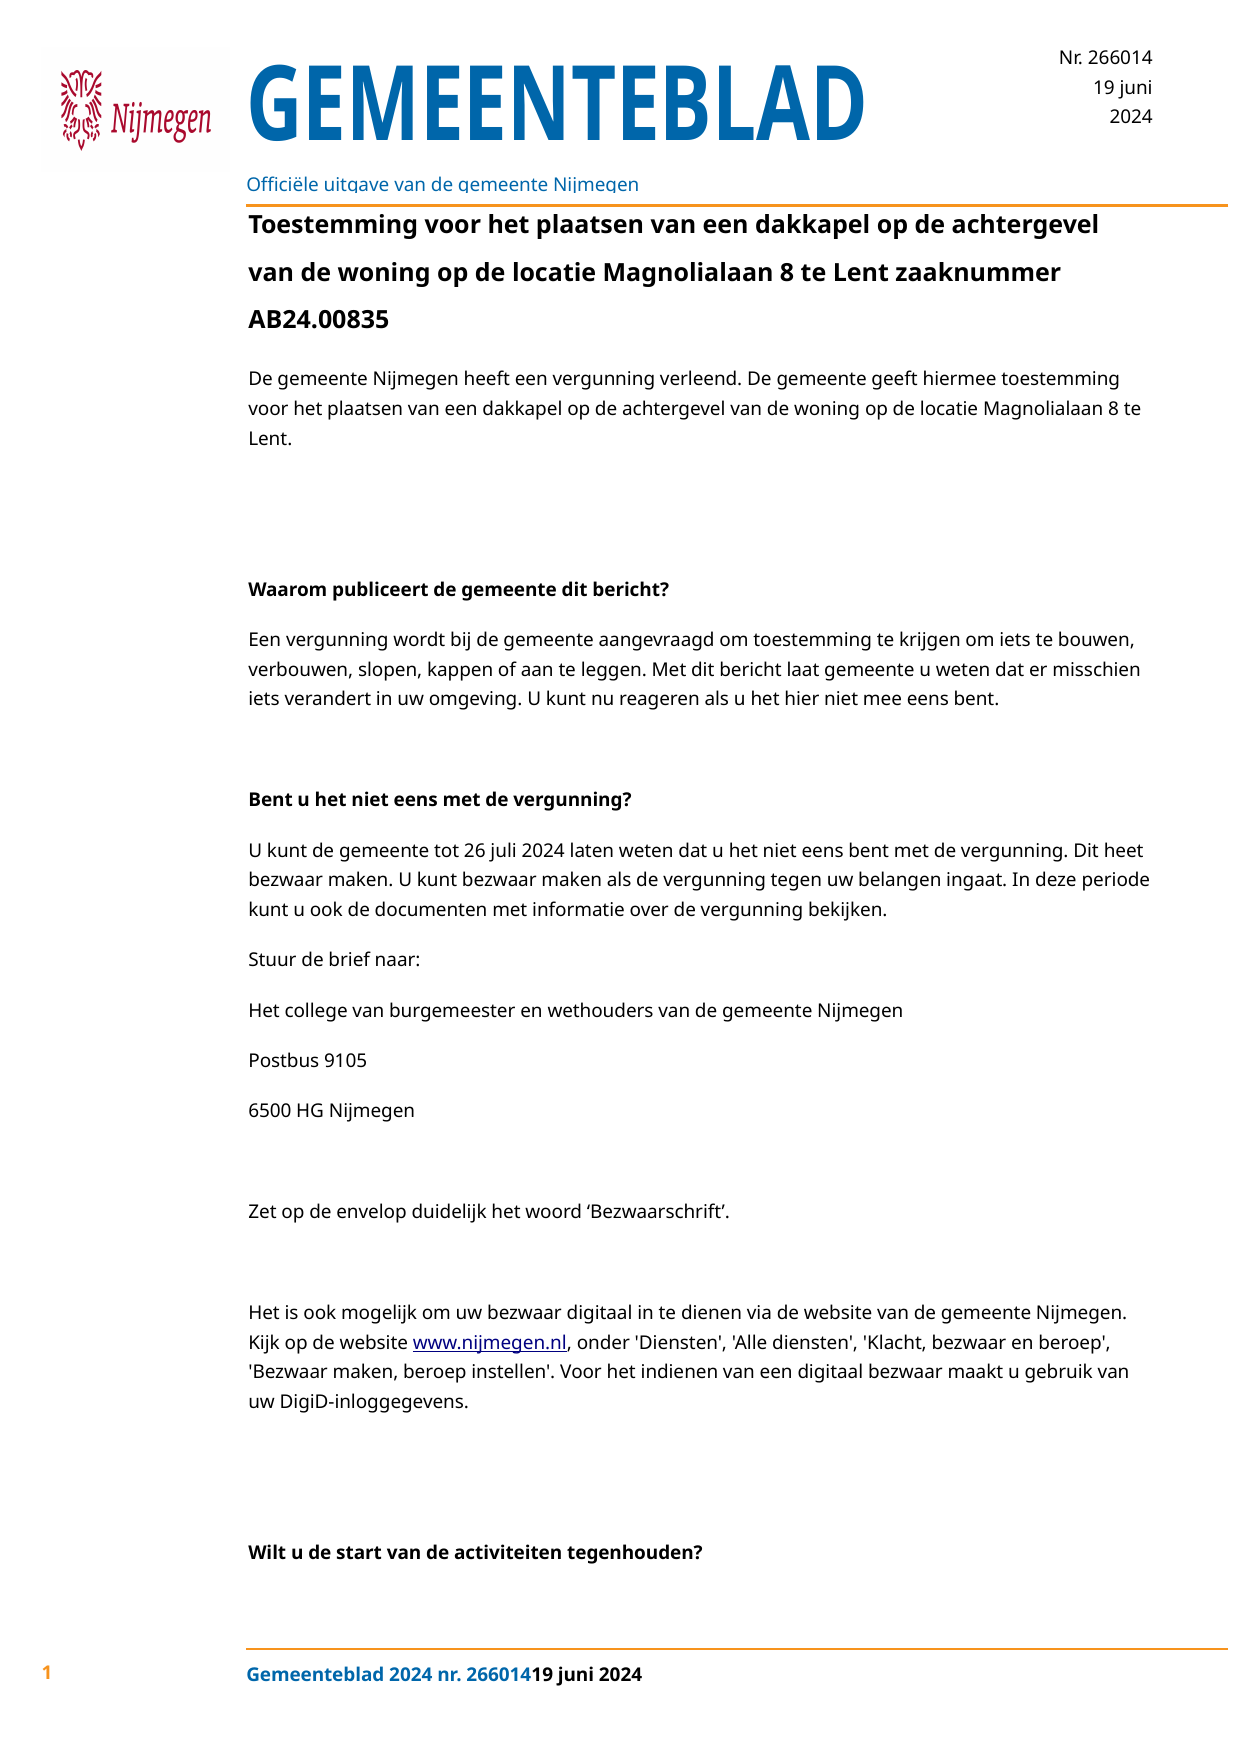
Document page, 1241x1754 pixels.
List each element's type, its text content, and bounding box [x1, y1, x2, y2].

text Het is ook mogelijk om uw bezwaar digitaal in te dienen via de website van de gemeente Nijmegen. Kijk op de website www.nijmegen.nl, onder 'Diensten', 'Alle diensten', 'Klacht, bezwaar en beroep', 'Bezwaar maken, beroep instellen'. Voor het indienen van een digitaal bezwaar maakt u gebruik van uw DigiD-inloggegevens. [248, 1299, 1152, 1414]
picture [41, 47, 231, 172]
text Postbus 9105 [248, 1047, 1152, 1073]
text Stuur de brief naar: [248, 946, 1152, 972]
text 6500 HG Nijmegen [248, 1098, 1152, 1123]
text Het college van burgemeester en wethouders van de gemeente Nijmegen [248, 997, 1152, 1022]
text Wilt u de start van de activiteiten tegenhouden? [248, 1539, 1152, 1565]
text De gemeente Nijmegen heeft een vergunning verleend. De gemeente geeft hiermee toestemming voor het plaatsen van een dakkapel op de achtergevel van de woning op de locatie Magnolialaan 8 te Lent. [248, 366, 1152, 450]
text Waarom publiceert de gemeente dit bericht? [248, 576, 1152, 602]
text Zet op de envelop duidelijk het woord ‘Bezwaarschrift’. [248, 1198, 1152, 1224]
text U kunt de gemeente tot 26 juli 2024 laten weten dat u het niet eens bent met de vergunning. Dit heet bezwaar maken. U kunt bezwaar maken als de vergunning tegen uw belangen ingaat. In deze periode kunt u ook de documenten met informatie over de vergunning bekijken. [248, 837, 1152, 922]
text Een vergunning wordt bij de gemeente aangevraagd om toestemming te krijgen om iets te bouwen, verbouwen, slopen, kappen of aan te leggen. Met dit bericht laat gemeente u weten dat er misschien iets verandert in uw omgeving. U kunt nu reageren als u het hier niet mee eens bent. [248, 626, 1152, 711]
text Bent u het niet eens met de vergunning? [248, 786, 1152, 812]
text Toestemming voor het plaatsen van een dakkapel op de achtergevel van de woning op de locatie Magnolialaan 8 te Lent zaaknummer AB24.00835 [248, 207, 1152, 336]
